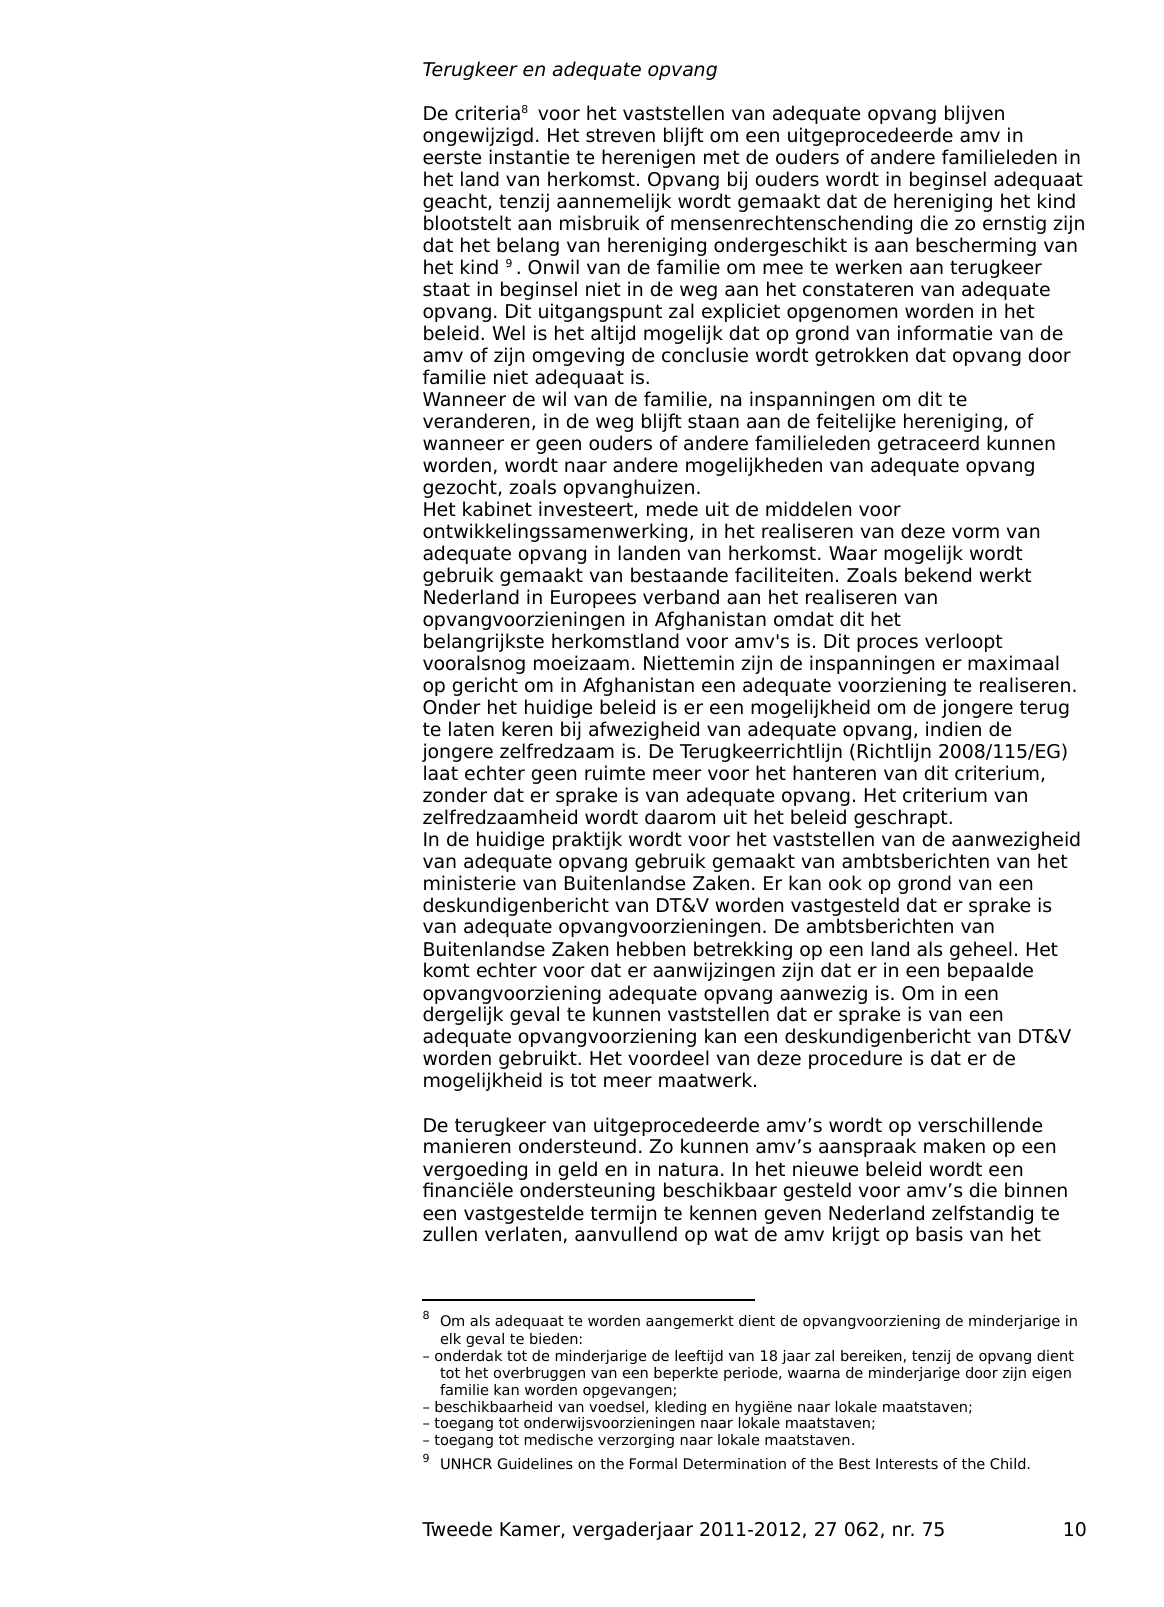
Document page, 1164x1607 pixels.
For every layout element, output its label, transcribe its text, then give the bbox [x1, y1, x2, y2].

text Wanneer de wil van de familie, na inspanningen om dit te veranderen, in de weg blijft staan aan de feitelijke hereniging, of wanneer er geen ouders of andere familieleden getraceerd kunnen worden, wordt naar andere mogelijkheden van adequate opvang gezocht, zoals opvanghuizen. [422, 389, 1087, 499]
text – toegang tot onderwijsvoorzieningen naar lokale maatstaven; [422, 1416, 1087, 1432]
text – onderdak tot de minderjarige de leeftijd van 18 jaar zal bereiken, tenzij de opvang dient tot het overbruggen van een beperkte periode, waarna de minderjarige door zijn eigen familie kan worden opgevangen; [422, 1348, 1087, 1399]
text Het kabinet investeert, mede uit de middelen voor ontwikkelingssamenwerking, in het realiseren van deze vorm van adequate opvang in landen van herkomst. Waar mogelijk wordt gebruik gemaakt van bestaande faciliteiten. Zoals bekend werkt Nederland in Europees verband aan het realiseren van opvangvoorzieningen in Afghanistan omdat dit het belangrijkste herkomstland voor amv's is. Dit proces verloopt vooralsnog moeizaam. Niettemin zijn de inspanningen er maximaal op gericht om in Afghanistan een adequate voorziening te realiseren. [422, 499, 1087, 697]
text UNHCR Guidelines on the Formal Determination of the Best Interests of the Child. [422, 1452, 1087, 1474]
subtitle Terugkeer en adequate opvang [422, 59, 1087, 81]
text In de huidige praktijk wordt voor het vaststellen van de aanwezigheid van adequate opvang gebruik gemaakt van ambtsberichten van het ministerie van Buitenlandse Zaken. Er kan ook op grond van een deskundigenbericht van DT&V worden vastgesteld dat er sprake is van adequate opvangvoorzieningen. De ambtsberichten van Buitenlandse Zaken hebben betrekking op een land als geheel. Het komt echter voor dat er aanwijzingen zijn dat er in een bepaalde opvangvoorziening adequate opvang aanwezig is. Om in een dergelijk geval te kunnen vaststellen dat er sprake is van een adequate opvangvoorziening kan een deskundigenbericht van DT&V worden gebruikt. Het voordeel van deze procedure is dat er de mogelijkheid is tot meer maatwerk. [422, 828, 1087, 1092]
text De criteria voor het vaststellen van adequate opvang blijven ongewijzigd. Het streven blijft om een uitgeprocedeerde amv in eerste instantie te herenigen met de ouders of andere familieleden in het land van herkomst. Opvang bij ouders wordt in beginsel adequaat geacht, tenzij aannemelijk wordt gemaakt dat de hereniging het kind blootstelt aan misbruik of mensenrechtenschending die zo ernstig zijn dat het belang van hereniging ondergeschikt is aan bescherming van het kind . Onwil van de familie om mee te werken aan terugkeer staat in beginsel niet in de weg aan het constateren van adequate opvang. Dit uitgangspunt zal expliciet opgenomen worden in het beleid. Wel is het altijd mogelijk dat op grond van informatie van de amv of zijn omgeving de conclusie wordt getrokken dat opvang door familie niet adequaat is. [422, 103, 1087, 389]
text Om als adequaat te worden aangemerkt dient de opvangvoorziening de minderjarige in elk geval te bieden: [422, 1309, 1087, 1348]
text De terugkeer van uitgeprocedeerde amv’s wordt op verschillende manieren ondersteund. Zo kunnen amv’s aanspraak maken op een vergoeding in geld en in natura. In het nieuwe beleid wordt een financiële ondersteuning beschikbaar gesteld voor amv’s die binnen een vastgestelde termijn te kennen geven Nederland zelfstandig te zullen verlaten, aanvullend op wat de amv krijgt op basis van het [422, 1114, 1087, 1246]
text – toegang tot medische verzorging naar lokale maatstaven. [422, 1432, 1087, 1449]
text – beschikbaarheid van voedsel, kleding en hygiëne naar lokale maatstaven; [422, 1399, 1087, 1416]
text Onder het huidige beleid is er een mogelijkheid om de jongere terug te laten keren bij afwezigheid van adequate opvang, indien de jongere zelfredzaam is. De Terugkeerrichtlijn (Richtlijn 2008/115/EG) laat echter geen ruimte meer voor het hanteren van dit criterium, zonder dat er sprake is van adequate opvang. Het criterium van zelfredzaamheid wordt daarom uit het beleid geschrapt. [422, 697, 1087, 828]
